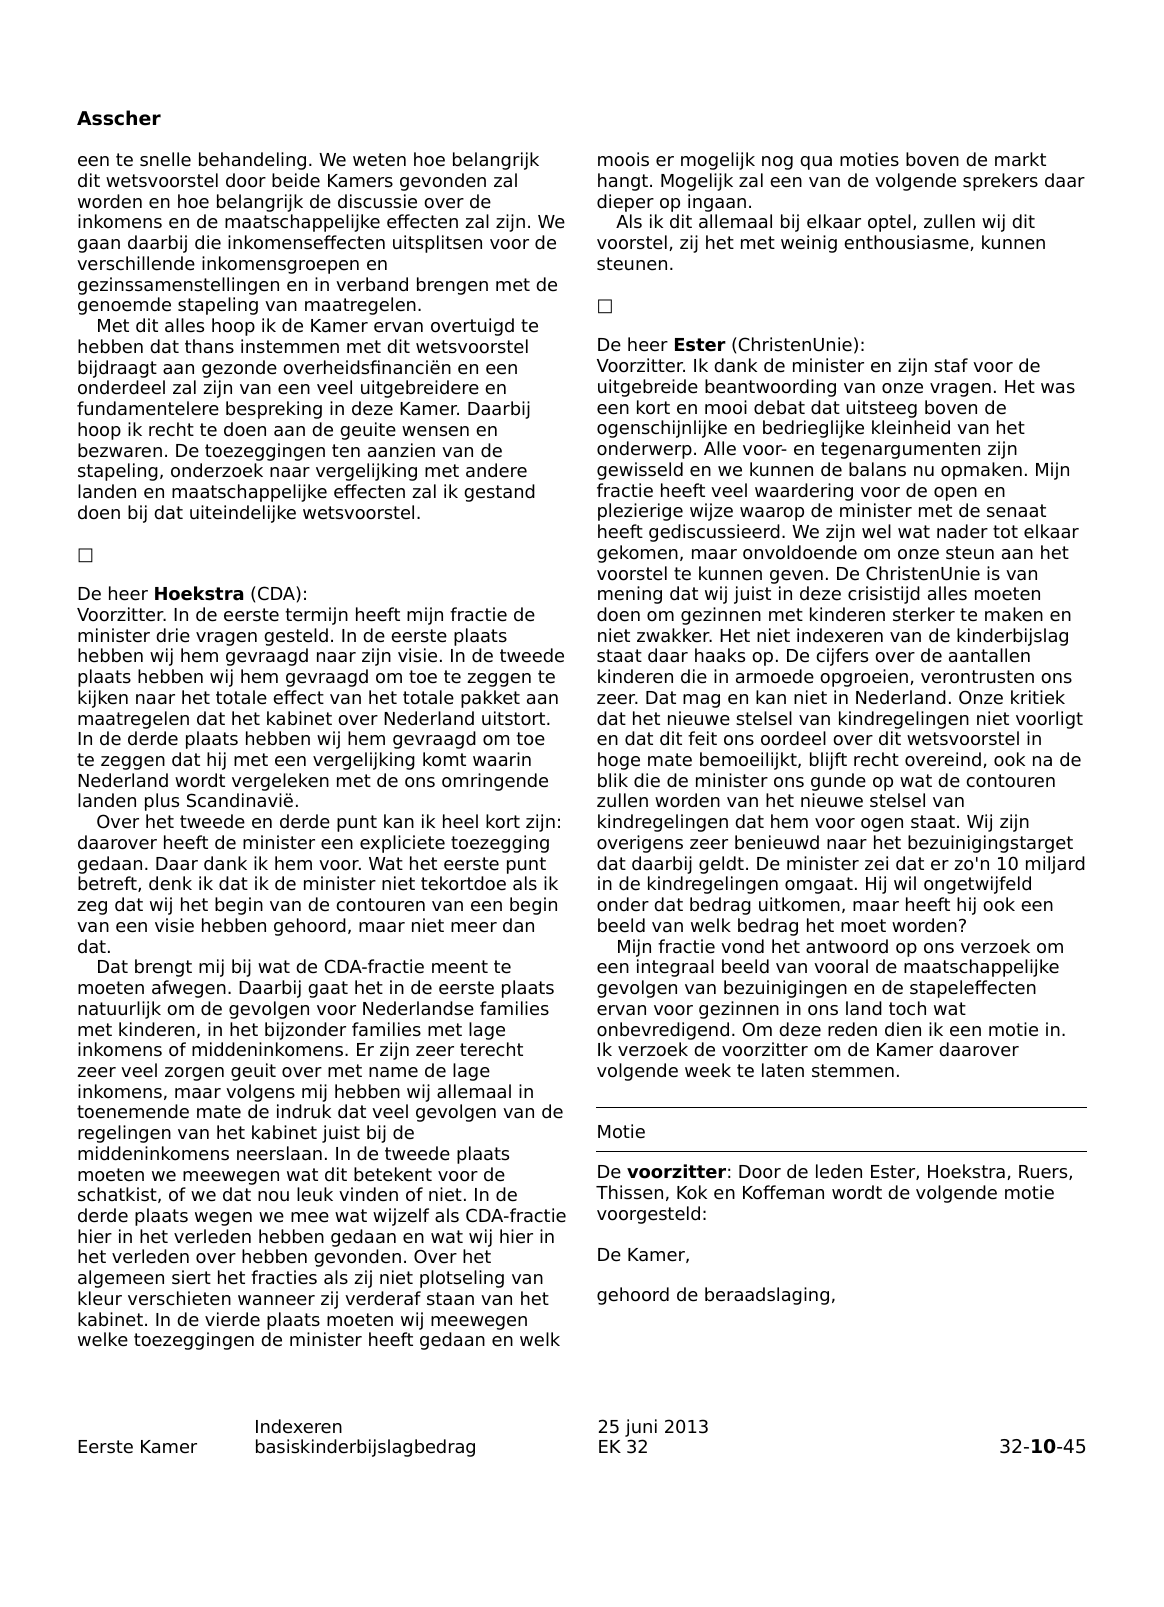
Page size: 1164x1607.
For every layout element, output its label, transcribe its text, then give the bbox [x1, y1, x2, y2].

text De Kamer, [596, 1244, 1087, 1265]
text De heer Ester (ChristenUnie): [596, 335, 1087, 356]
text De voorzitter: Door de leden Ester, Hoekstra, Ruers, Thissen, Kok en Koffeman wordt de volgende motie voorgesteld: [596, 1162, 1087, 1224]
text Over het tweede en derde punt kan ik heel kort zijn: daarover heeft de minister een expliciete toezegging gedaan. Daar dank ik hem voor. Wat het eerste punt betreft, denk ik dat ik de minister niet tekortdoe als ik zeg dat wij het begin van de contouren van een begin van een visie hebben gehoord, maar niet meer dan dat. [77, 812, 567, 957]
text Met dit alles hoop ik de Kamer ervan overtuigd te hebben dat thans instemmen met dit wetsvoorstel bijdraagt aan gezonde overheidsfinanciën en een onderdeel zal zijn van een veel uitgebreidere en fundamentelere bespreking in deze Kamer. Daarbij hoop ik recht te doen aan de geuite wensen en bezwaren. De toezeggingen ten aanzien van de stapeling, onderzoek naar vergelijking met andere landen en maatschappelijke effecten zal ik gestand doen bij dat uiteindelijke wetsvoorstel. [77, 316, 567, 523]
text een te snelle behandeling. We weten hoe belangrijk dit wetsvoorstel door beide Kamers gevonden zal worden en hoe belangrijk de discussie over de inkomens en de maatschappelijke effecten zal zijn. We gaan daarbij die inkomenseffecten uitsplitsen voor de verschillende inkomensgroepen en gezinssamenstellingen en in verband brengen met de genoemde stapeling van maatregelen. [77, 150, 567, 316]
text Mijn fractie vond het antwoord op ons verzoek om een integraal beeld van vooral de maatschappelijke gevolgen van bezuinigingen en de stapeleffecten ervan voor gezinnen in ons land toch wat onbevredigend. Om deze reden dien ik een motie in. Ik verzoek de voorzitter om de Kamer daarover volgende week te laten stemmen. [596, 936, 1087, 1082]
text Dat brengt mij bij wat de CDA-fractie meent te moeten afwegen. Daarbij gaat het in de eerste plaats natuurlijk om de gevolgen voor Nederlandse families met kinderen, in het bijzonder families met lage inkomens of middeninkomens. Er zijn zeer terecht zeer veel zorgen geuit over met name de lage inkomens, maar volgens mij hebben wij allemaal in toenemende mate de indruk dat veel gevolgen van de regelingen van het kabinet juist bij de middeninkomens neerslaan. In de tweede plaats moeten we meewegen wat dit betekent voor de schatkist, of we dat nou leuk vinden of niet. In de derde plaats wegen we mee wat wijzelf als CDA-fractie hier in het verleden hebben gedaan en wat wij hier in het verleden over hebben gevonden. Over het algemeen siert het fracties als zij niet plotseling van kleur verschieten wanneer zij verderaf staan van het kabinet. In de vierde plaats moeten wij meewegen welke toezeggingen de minister heeft gedaan en welk [77, 957, 567, 1351]
text Voorzitter. Ik dank de minister en zijn staf voor de uitgebreide beantwoording van onze vragen. Het was een kort en mooi debat dat uitsteeg boven de ogenschijnlijke en bedrieglijke kleinheid van het onderwerp. Alle voor- en tegenargumenten zijn gewisseld en we kunnen de balans nu opmaken. Mijn fractie heeft veel waardering voor de open en plezierige wijze waarop de minister met de senaat heeft gediscussieerd. We zijn wel wat nader tot elkaar gekomen, maar onvoldoende om onze steun aan het voorstel te kunnen geven. De ChristenUnie is van mening dat wij juist in deze crisistijd alles moeten doen om gezinnen met kinderen sterker te maken en niet zwakker. Het niet indexeren van de kinderbijslag staat daar haaks op. De cijfers over de aantallen kinderen die in armoede opgroeien, verontrusten ons zeer. Dat mag en kan niet in Nederland. Onze kritiek dat het nieuwe stelsel van kindregelingen niet voorligt en dat dit feit ons oordeel over dit wetsvoorstel in hoge mate bemoeilijkt, blijft recht overeind, ook na de blik die de minister ons gunde op wat de contouren zullen worden van het nieuwe stelsel van kindregelingen dat hem voor ogen staat. Wij zijn overigens zeer benieuwd naar het bezuinigingstarget dat daarbij geldt. De minister zei dat er zo'n 10 miljard in de kindregelingen omgaat. Hij wil ongetwijfeld onder dat bedrag uitkomen, maar heeft hij ook een beeld van welk bedrag het moet worden? [596, 356, 1087, 936]
text gehoord de beraadslaging, [596, 1285, 1087, 1306]
text Als ik dit allemaal bij elkaar optel, zullen wij dit voorstel, zij het met weinig enthousiasme, kunnen steunen. [596, 212, 1087, 274]
text □ [77, 543, 567, 564]
text De heer Hoekstra (CDA): [77, 584, 567, 605]
text Voorzitter. In de eerste termijn heeft mijn fractie de minister drie vragen gesteld. In de eerste plaats hebben wij hem gevraagd naar zijn visie. In de tweede plaats hebben wij hem gevraagd om toe te zeggen te kijken naar het totale effect van het totale pakket aan maatregelen dat het kabinet over Nederland uitstort. In de derde plaats hebben wij hem gevraagd om toe te zeggen dat hij met een vergelijking komt waarin Nederland wordt vergeleken met de ons omringende landen plus Scandinavië. [77, 605, 567, 812]
text Motie [596, 1121, 1087, 1142]
text □ [596, 294, 1087, 315]
text moois er mogelijk nog qua moties boven de markt hangt. Mogelijk zal een van de volgende sprekers daar dieper op ingaan. [596, 150, 1087, 212]
